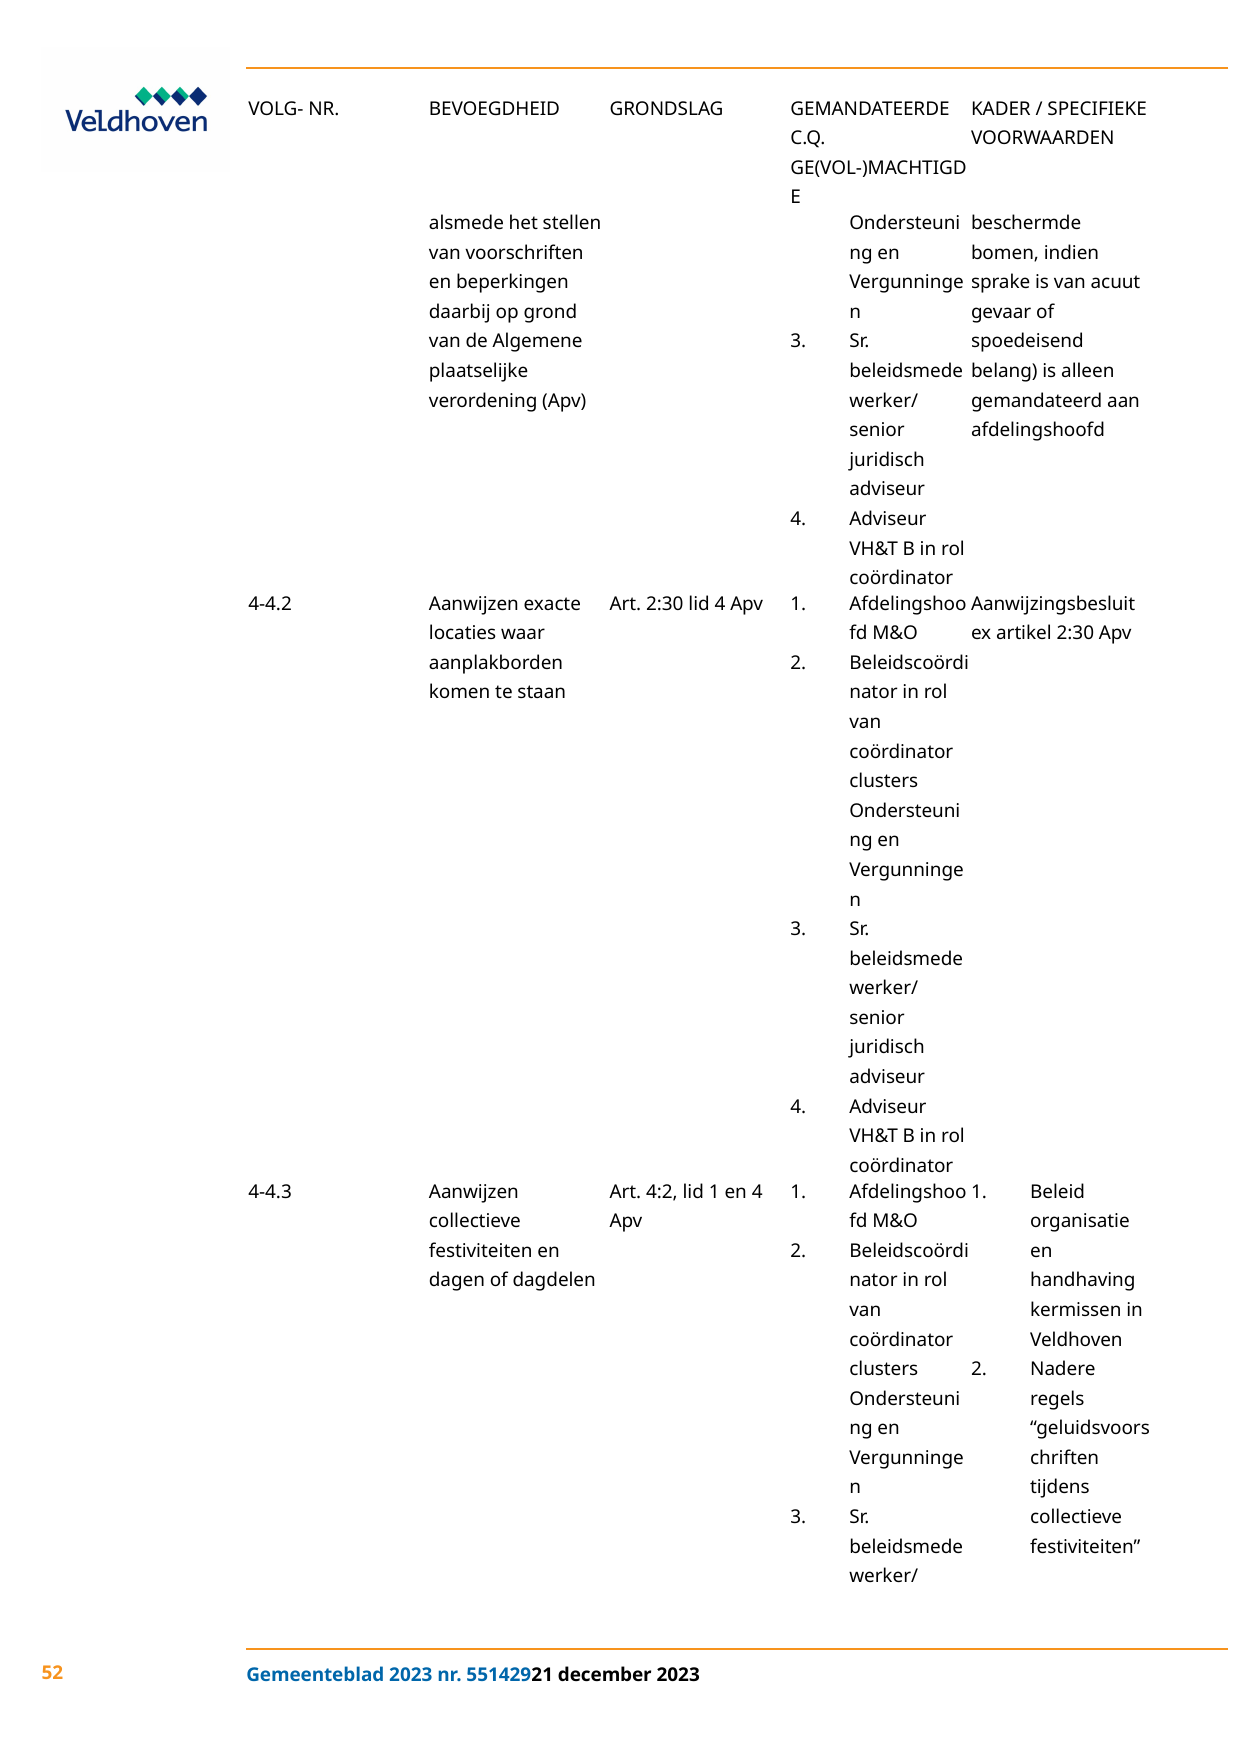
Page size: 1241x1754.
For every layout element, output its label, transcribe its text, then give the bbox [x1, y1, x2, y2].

table_header BEVOEGDHEID [429, 95, 609, 209]
table_cell 4-4.2 [248, 590, 429, 1178]
table_cell Ondersteuning en Vergunningen Sr. beleidsmedewerker/ senior juridisch adviseur Adviseur VH&T B in rol coördinator [790, 209, 971, 590]
table_cell beschermde bomen, indien sprake is van acuut gevaar of spoedeisend belang) is alleen gemandateerd aan afdelingshoofd [971, 209, 1152, 590]
table_cell [248, 209, 429, 590]
table_header GEMANDATEERDE C.Q. GE(VOL-)MACHTIGDE [790, 95, 971, 209]
table_header VOLG- NR. [248, 95, 429, 209]
table_cell [609, 209, 790, 590]
table_cell Aanwijzen collectieve festiviteiten en dagen of dagdelen [429, 1178, 609, 1588]
table_cell Beleid organisatie en handhaving kermissen in Veldhoven Nadere regels “geluidsvoorschriften tijdens collectieve festiviteiten” [971, 1178, 1152, 1588]
table_header GRONDSLAG [609, 95, 790, 209]
table_cell Aanwijzen exacte locaties waar aanplakborden komen te staan [429, 590, 609, 1178]
table_cell Afdelingshoofd M&O Beleidscoördinator in rol van coördinator clusters Ondersteuning en Vergunningen Sr. beleidsmedewerker/ senior juridisch adviseur Adviseur VH&T B in rol coördinator [790, 590, 971, 1178]
table_cell Afdelingshoofd M&O Beleidscoördinator in rol van coördinator clusters Ondersteuning en Vergunningen Sr. beleidsmedewerker/ [790, 1178, 971, 1588]
table_cell Art. 4:2, lid 1 en 4 Apv [609, 1178, 790, 1588]
table_cell Art. 2:30 lid 4 Apv [609, 590, 790, 1178]
table_cell alsmede het stellen van voorschriften en beperkingen daarbij op grond van de Algemene plaatselijke verordening (Apv) [429, 209, 609, 590]
table_cell Aanwijzingsbesluit ex artikel 2:30 Apv [971, 590, 1152, 1178]
table_cell 4-4.3 [248, 1178, 429, 1588]
table_header KADER / SPECIFIEKE VOORWAARDEN [971, 95, 1152, 209]
picture [41, 47, 231, 172]
